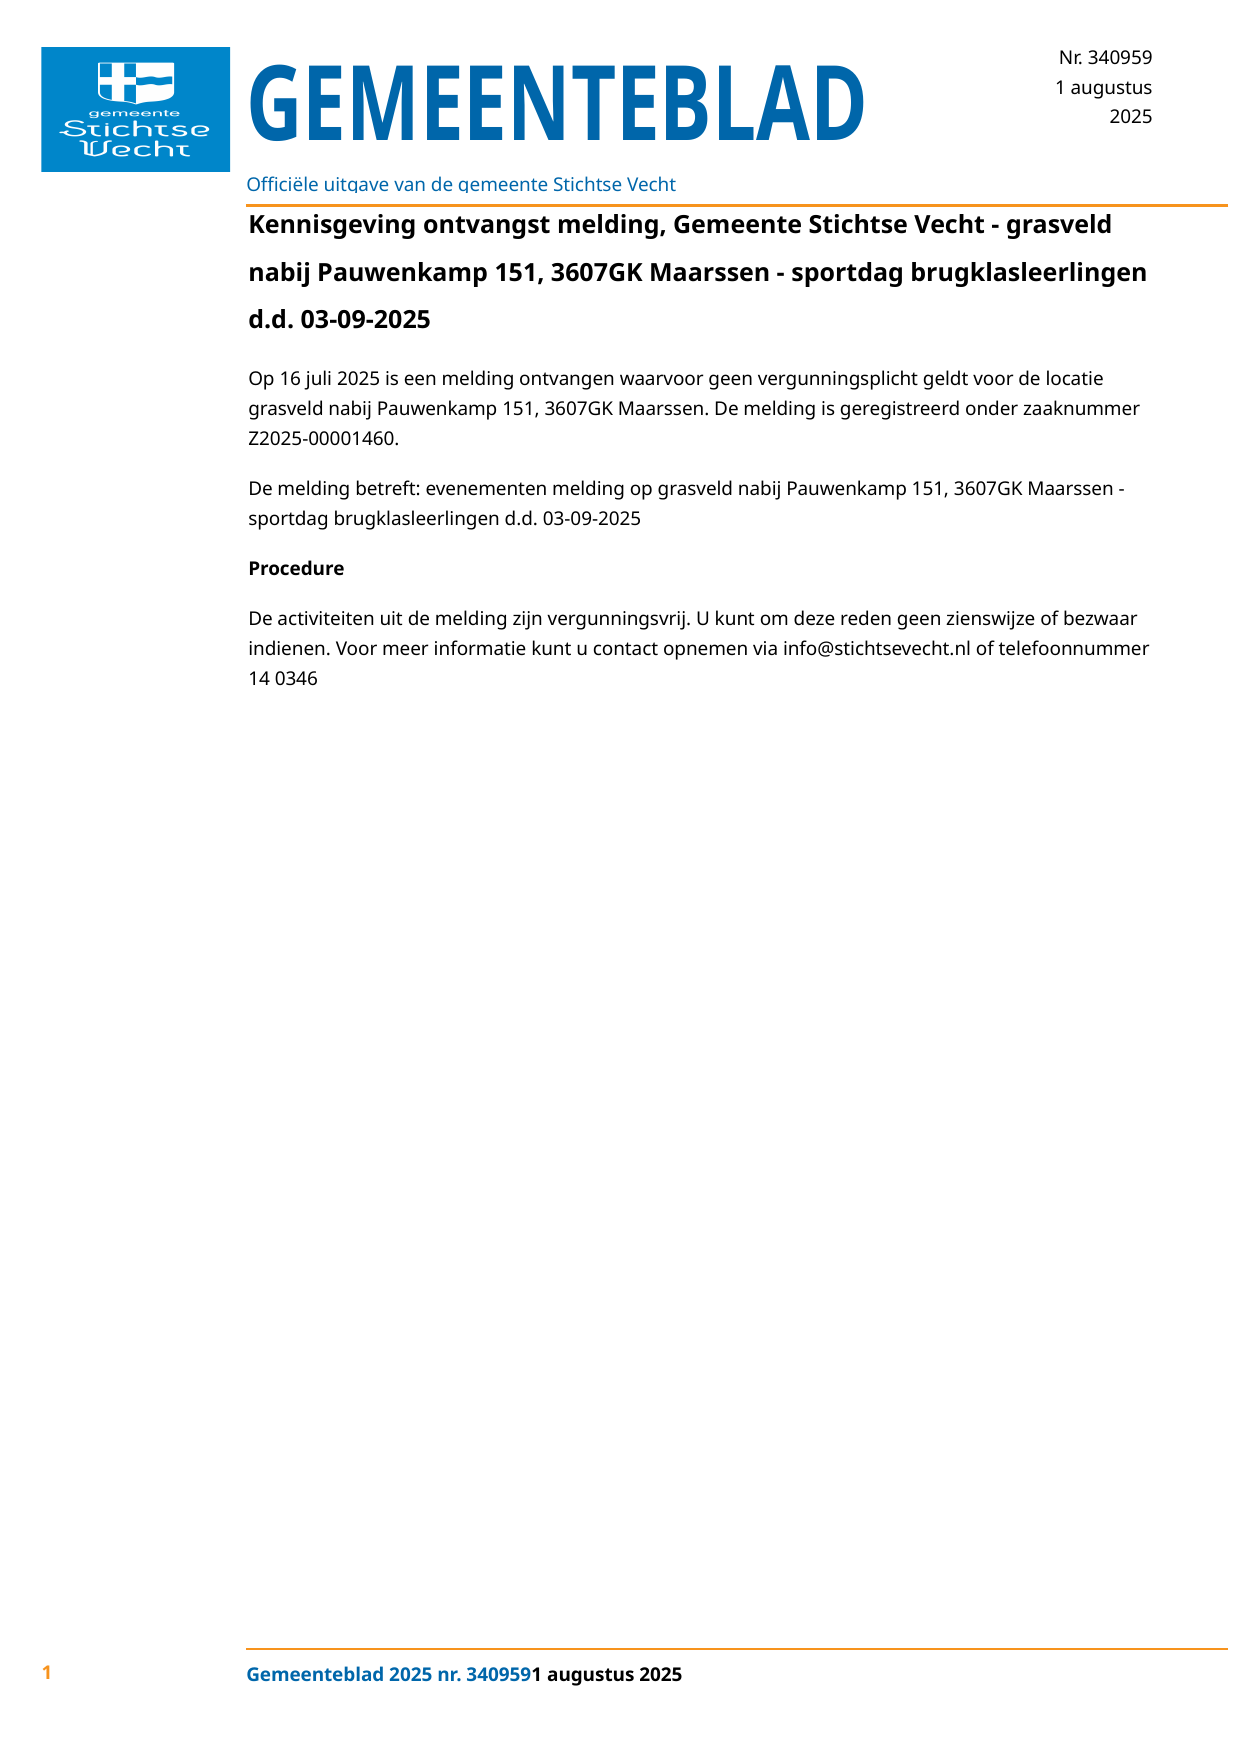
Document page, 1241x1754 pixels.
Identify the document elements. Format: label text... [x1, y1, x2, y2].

text Op 16 juli 2025 is een melding ontvangen waarvoor geen vergunningsplicht geldt voor de locatie grasveld nabij Pauwenkamp 151, 3607GK Maarssen. De melding is geregistreerd onder zaaknummer Z2025-00001460. [248, 366, 1152, 450]
text Kennisgeving ontvangst melding, Gemeente Stichtse Vecht - grasveld nabij Pauwenkamp 151, 3607GK Maarssen - sportdag brugklasleerlingen d.d. 03-09-2025 [248, 207, 1152, 336]
picture [99, 63, 135, 101]
text De activiteiten uit de melding zijn vergunningsvrij. U kunt om deze reden geen zienswijze of bezwaar indienen. Voor meer informatie kunt u contact opnemen via info@stichtsevecht.nl of telefoonnummer 14 0346 [248, 606, 1152, 690]
picture [137, 63, 174, 103]
text Procedure [248, 555, 1152, 581]
text De melding betreft: evenementen melding op grasveld nabij Pauwenkamp 151, 3607GK Maarssen - sportdag brugklasleerlingen d.d. 03-09-2025 [248, 475, 1152, 530]
